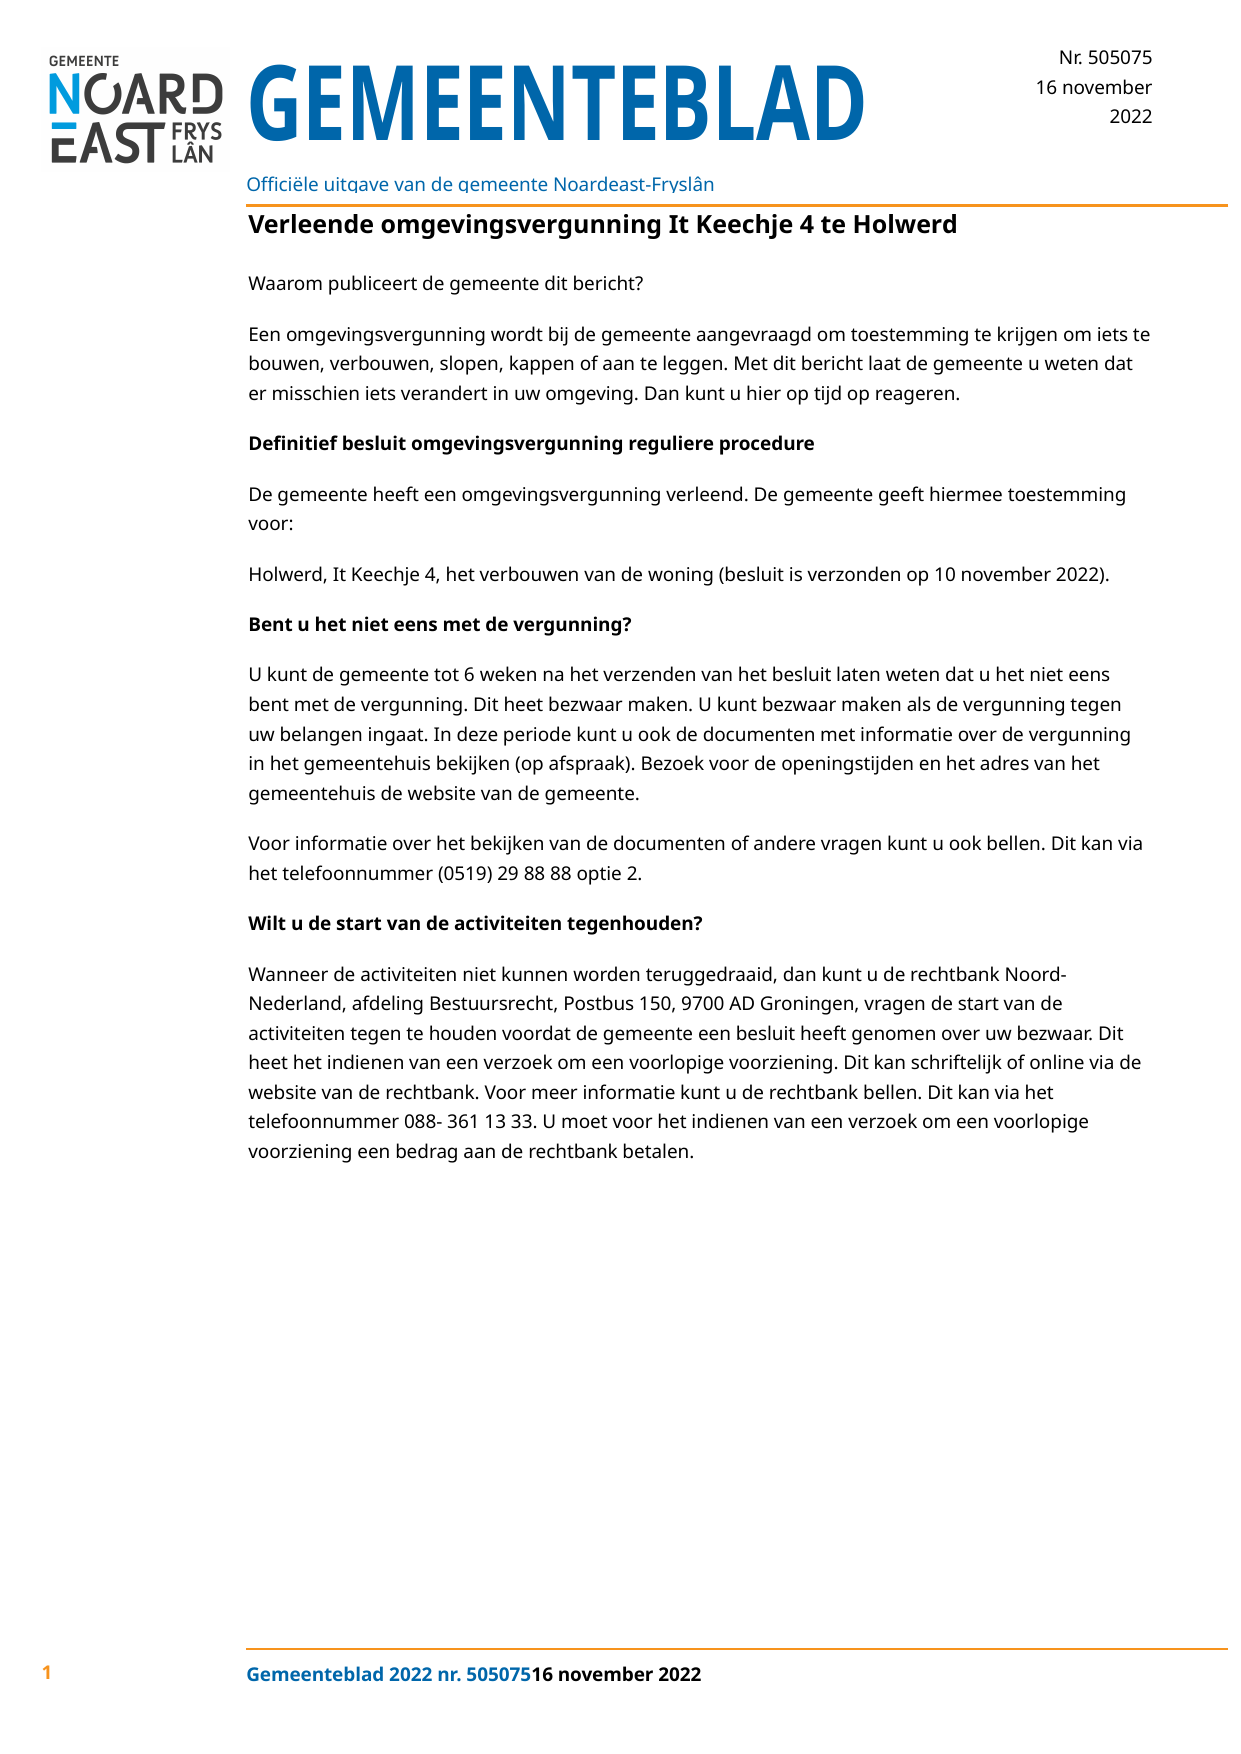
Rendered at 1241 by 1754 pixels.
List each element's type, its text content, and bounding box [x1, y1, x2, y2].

text U kunt de gemeente tot 6 weken na het verzenden van het besluit laten weten dat u het niet eens bent met de vergunning. Dit heet bezwaar maken. U kunt bezwaar maken als de vergunning tegen uw belangen ingaat. In deze periode kunt u ook de documenten met informatie over de vergunning in het gemeentehuis bekijken (op afspraak). Bezoek voor de openingstijden en het adres van het gemeentehuis de website van de gemeente. [248, 662, 1152, 806]
text Waarom publiceert de gemeente dit bericht? [248, 270, 1152, 296]
text Wilt u de start van de activiteiten tegenhouden? [248, 910, 1152, 936]
text Voor informatie over het bekijken van de documenten of andere vragen kunt u ook bellen. Dit kan via het telefoonnummer (0519) 29 88 88 optie 2. [248, 830, 1152, 886]
text Een omgevingsvergunning wordt bij de gemeente aangevraagd om toestemming te krijgen om iets te bouwen, verbouwen, slopen, kappen of aan te leggen. Met dit bericht laat de gemeente u weten dat er misschien iets verandert in uw omgeving. Dan kunt u hier op tijd op reageren. [248, 321, 1152, 406]
text Definitief besluit omgevingsvergunning reguliere procedure [248, 430, 1152, 456]
text Bent u het niet eens met de vergunning? [248, 611, 1152, 637]
picture [41, 47, 231, 172]
text Holwerd, It Keechje 4, het verbouwen van de woning (besluit is verzonden op 10 november 2022). [248, 561, 1152, 586]
text Verleende omgevingsvergunning It Keechje 4 te Holwerd [248, 207, 1152, 241]
text Wanneer de activiteiten niet kunnen worden teruggedraaid, dan kunt u de rechtbank Noord-Nederland, afdeling Bestuursrecht, Postbus 150, 9700 AD Groningen, vragen de start van de activiteiten tegen te houden voordat de gemeente een besluit heeft genomen over uw bezwaar. Dit heet het indienen van een verzoek om een voorlopige voorziening. Dit kan schriftelijk of online via de website van de rechtbank. Voor meer informatie kunt u de rechtbank bellen. Dit kan via het telefoonnummer 088- 361 13 33. U moet voor het indienen van een verzoek om een voorlopige voorziening een bedrag aan de rechtbank betalen. [248, 961, 1152, 1164]
text De gemeente heeft een omgevingsvergunning verleend. De gemeente geeft hiermee toestemming voor: [248, 481, 1152, 536]
